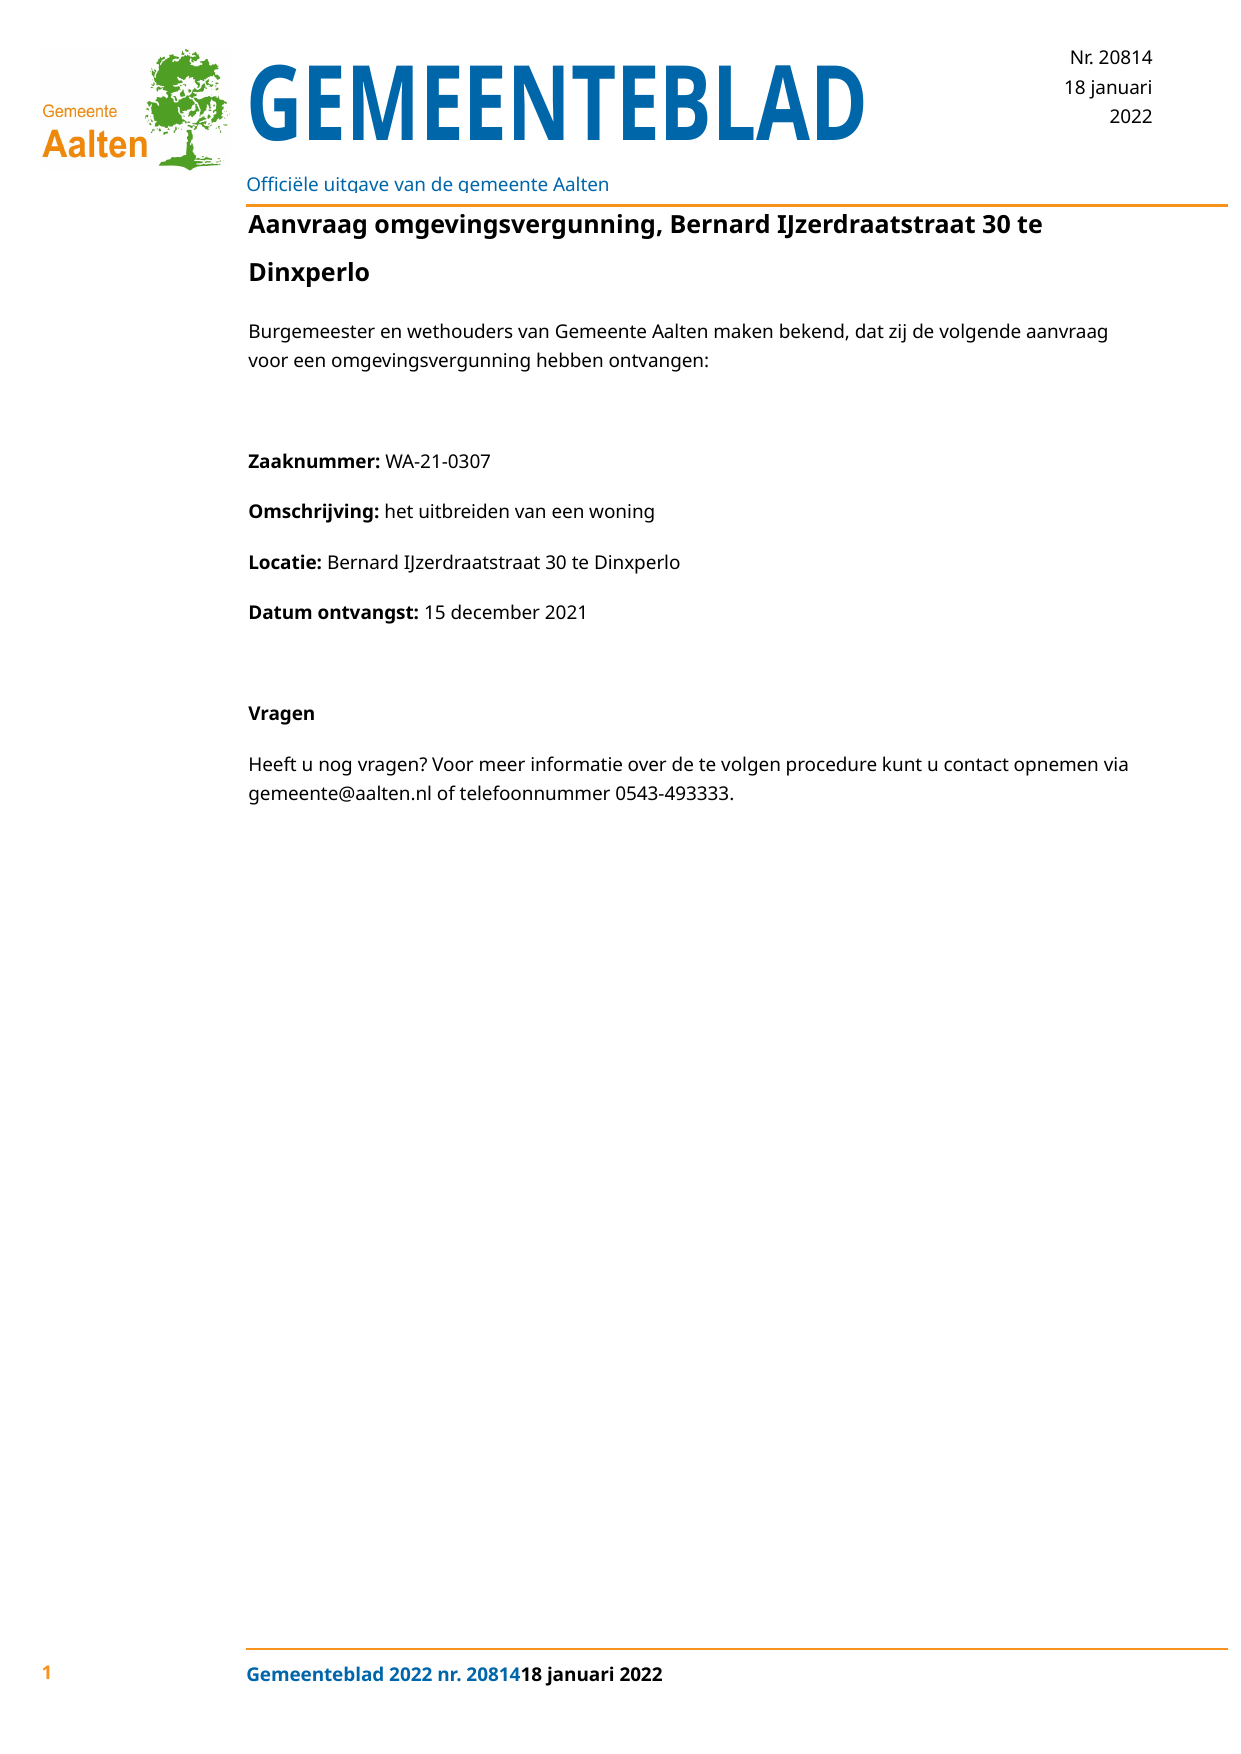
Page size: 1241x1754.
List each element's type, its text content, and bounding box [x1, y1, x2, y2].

text Omschrijving: het uitbreiden van een woning [248, 499, 1152, 524]
picture [41, 47, 231, 172]
text Locatie: Bernard IJzerdraatstraat 30 te Dinxperlo [248, 549, 1152, 575]
text Vragen [248, 700, 1152, 726]
text Zaaknummer: WA-21-0307 [248, 448, 1152, 474]
text Aanvraag omgevingsvergunning, Bernard IJzerdraatstraat 30 te Dinxperlo [248, 207, 1152, 288]
text Burgemeester en wethouders van Gemeente Aalten maken bekend, dat zij de volgende aanvraag voor een omgevingsvergunning hebben ontvangen: [248, 318, 1152, 373]
text Heeft u nog vragen? Voor meer informatie over de te volgen procedure kunt u contact opnemen via gemeente@aalten.nl of telefoonnummer 0543-493333. [248, 751, 1152, 806]
text Datum ontvangst: 15 december 2021 [248, 599, 1152, 625]
